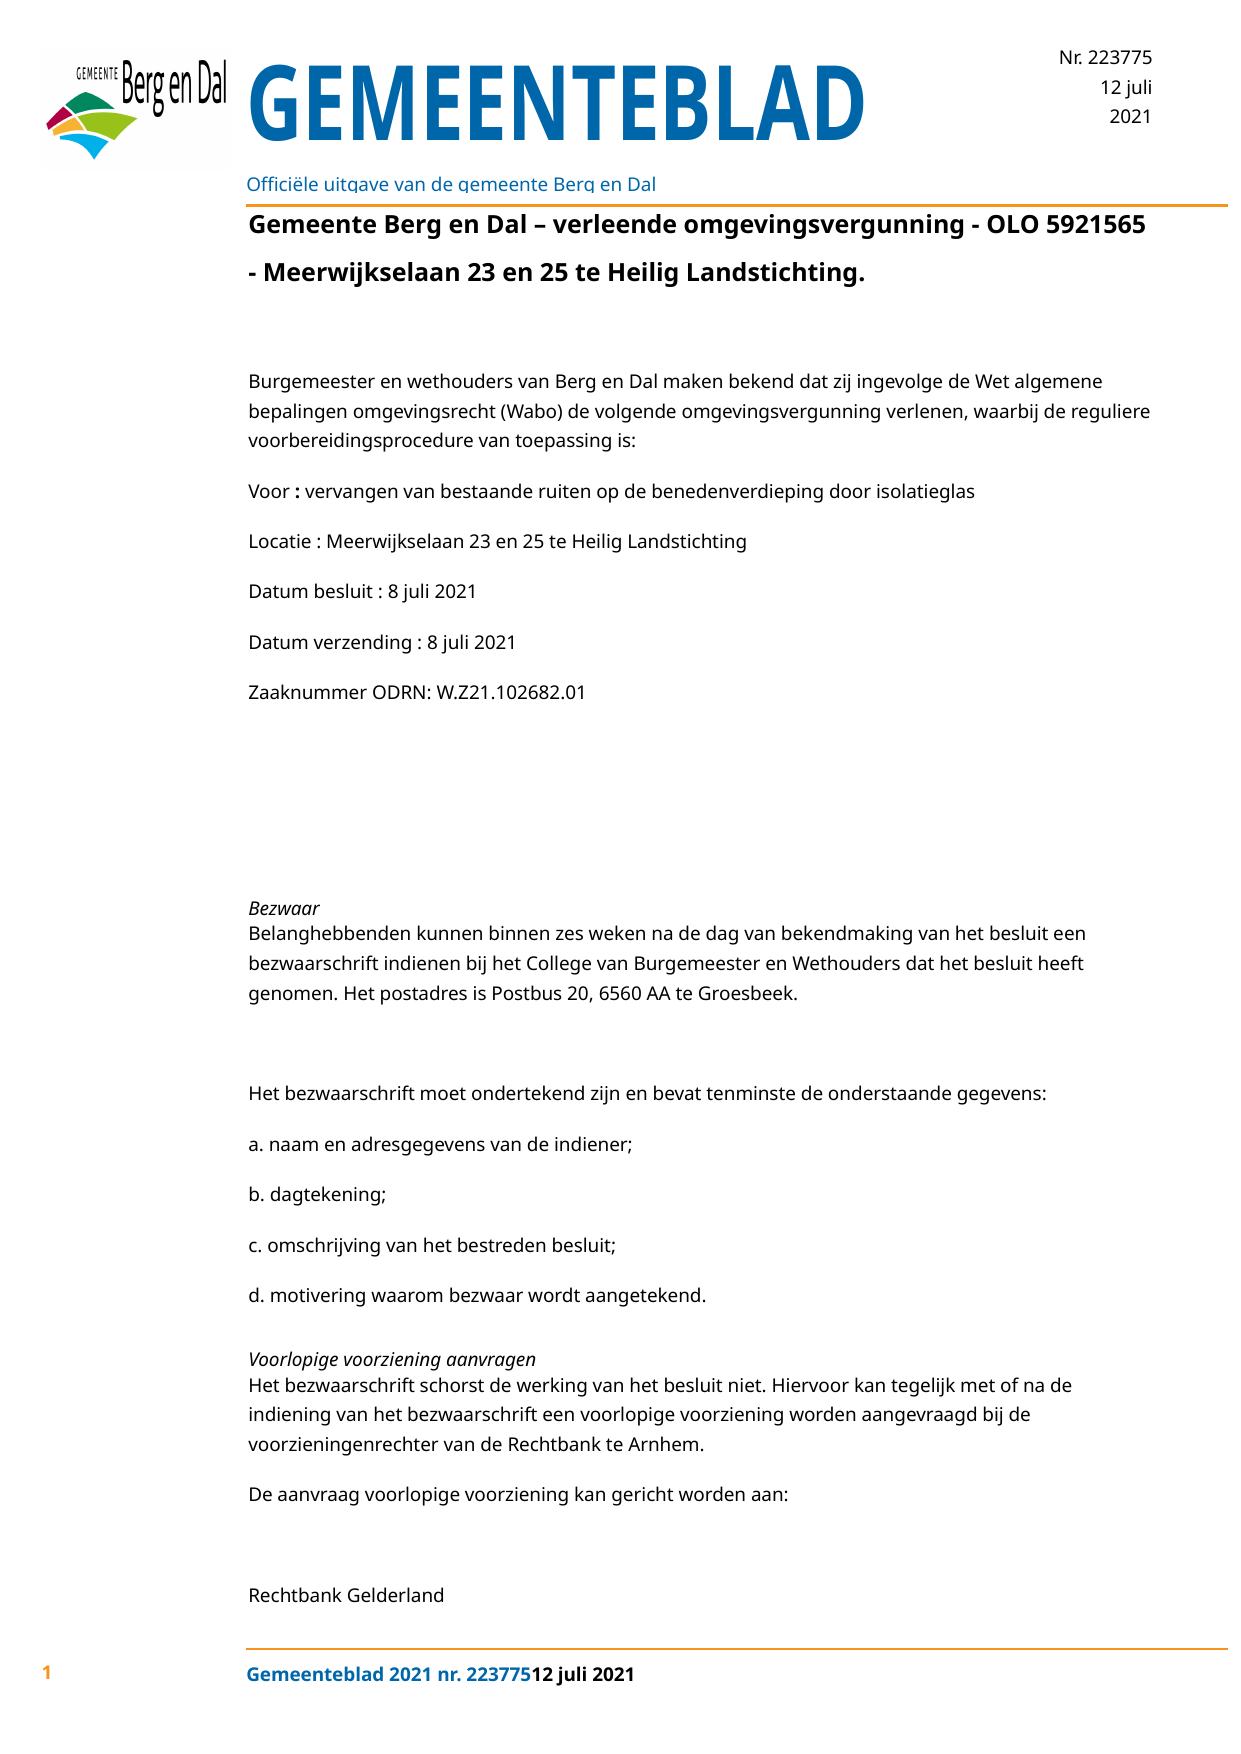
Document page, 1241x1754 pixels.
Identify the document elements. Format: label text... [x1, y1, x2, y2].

text Voorlopige voorziening aanvragen [248, 1346, 1152, 1372]
text Het bezwaarschrift moet ondertekend zijn en bevat tenminste de onderstaande gegevens: [248, 1081, 1152, 1106]
text Datum verzending : 8 juli 2021 [248, 629, 1152, 655]
text a. naam en adresgegevens van de indiener; [248, 1131, 1152, 1157]
text Rechtbank Gelderland [248, 1582, 1152, 1608]
text Datum besluit : 8 juli 2021 [248, 579, 1152, 604]
text Belanghebbenden kunnen binnen zes weken na de dag van bekendmaking van het besluit een bezwaarschrift indienen bij het College van Burgemeester en Wethouders dat het besluit heeft genomen. Het postadres is Postbus 20, 6560 AA te Groesbeek. [248, 921, 1152, 1005]
text Burgemeester en wethouders van Berg en Dal maken bekend dat zij ingevolge de Wet algemene bepalingen omgevingsrecht (Wabo) de volgende omgevingsvergunning verlenen, waarbij de reguliere voorbereidingsprocedure van toepassing is: [248, 368, 1152, 453]
text Bezwaar [248, 895, 1152, 921]
text b. dagtekening; [248, 1181, 1152, 1207]
text De aanvraag voorlopige voorziening kan gericht worden aan: [248, 1481, 1152, 1507]
text c. omschrijving van het bestreden besluit; [248, 1232, 1152, 1257]
text Voor : vervangen van bestaande ruiten op de benedenverdieping door isolatieglas [248, 478, 1152, 504]
text Locatie : Meerwijkselaan 23 en 25 te Heilig Landstichting [248, 528, 1152, 554]
text Zaaknummer ODRN: W.Z21.102682.01 [248, 679, 1152, 705]
picture [41, 47, 231, 172]
text d. motivering waarom bezwaar wordt aangetekend. [248, 1282, 1152, 1308]
text Het bezwaarschrift schorst de werking van het besluit niet. Hiervoor kan tegelijk met of na de indiening van het bezwaarschrift een voorlopige voorziening worden aangevraagd bij de voorzieningenrechter van de Rechtbank te Arnhem. [248, 1372, 1152, 1457]
text Gemeente Berg en Dal – verleende omgevingsvergunning - OLO 5921565 - Meerwijkselaan 23 en 25 te Heilig Landstichting. [248, 207, 1152, 288]
